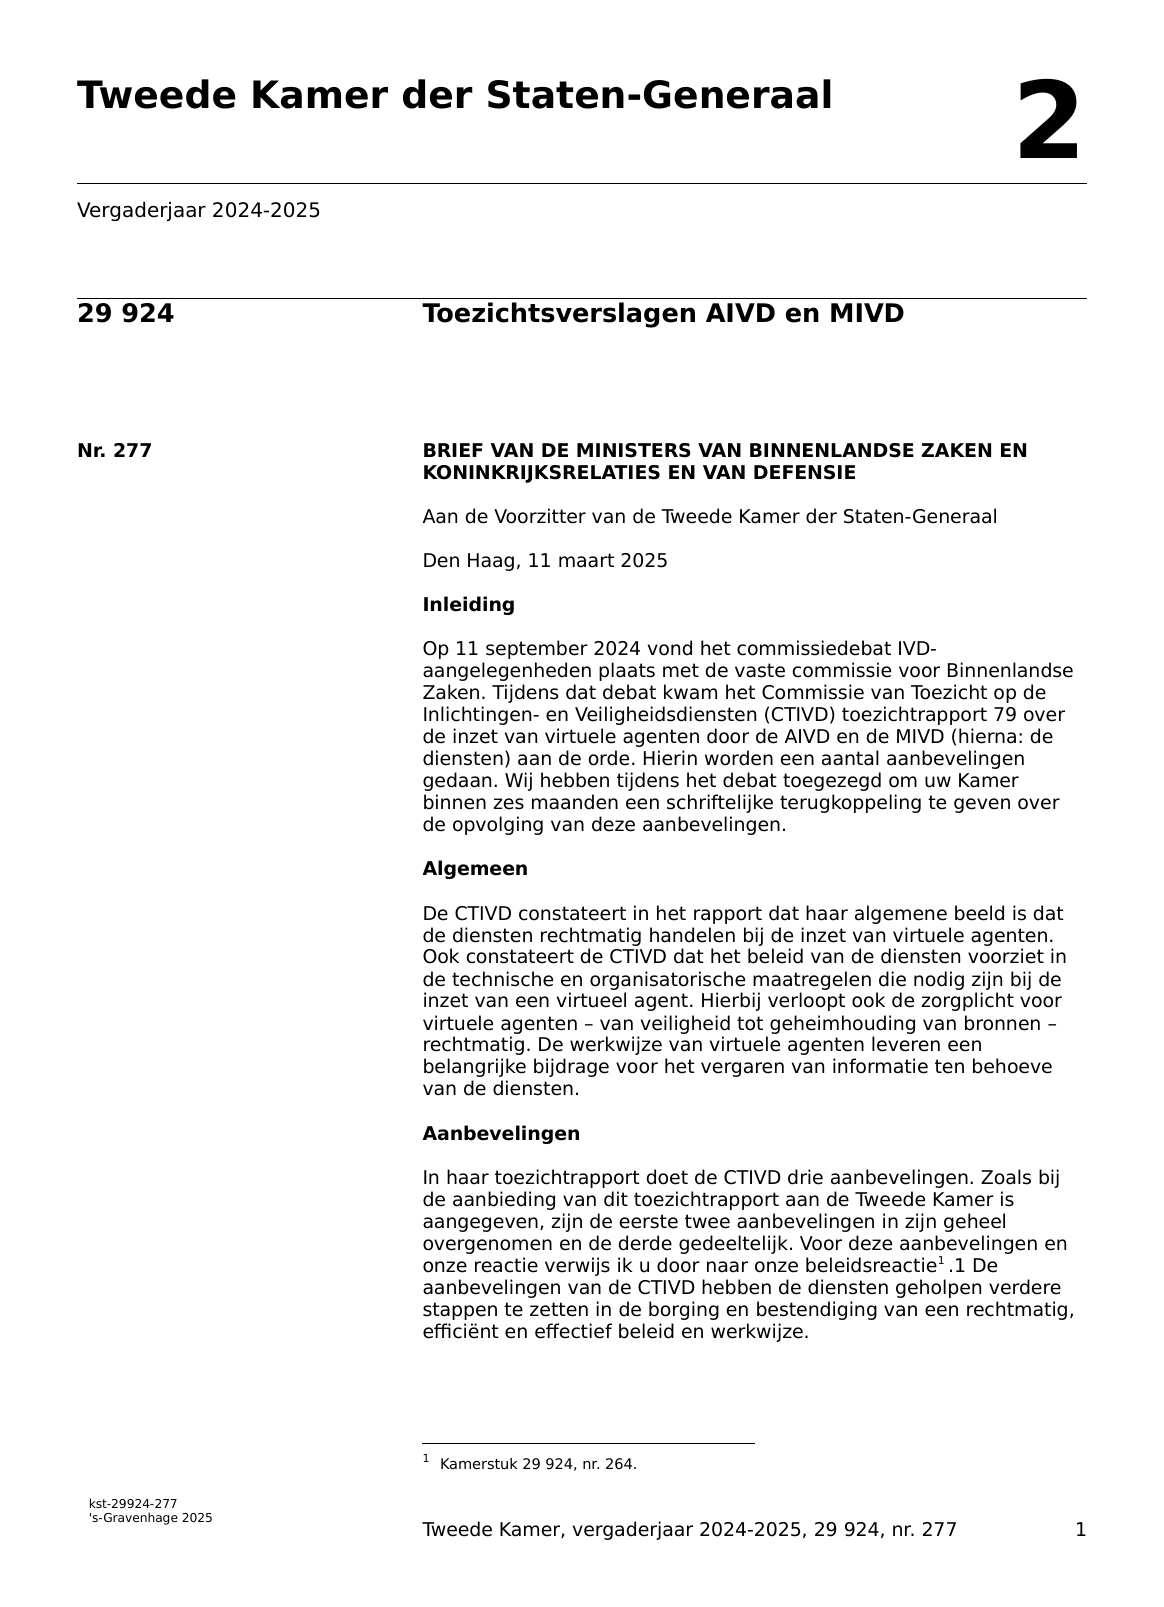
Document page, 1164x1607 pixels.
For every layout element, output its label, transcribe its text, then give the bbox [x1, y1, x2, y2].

table_cell Vergaderjaar 2024-2025 [77, 184, 1087, 298]
text Aan de Voorzitter van de Tweede Kamer der Staten-Generaal [422, 506, 1087, 528]
table_header Tweede Kamer der Staten-Generaal [77, 59, 886, 183]
subtitle Inleiding [422, 594, 1087, 616]
text In haar toezichtrapport doet de CTIVD drie aanbevelingen. Zoals bij de aanbieding van dit toezichtrapport aan de Tweede Kamer is aangegeven, zijn de eerste twee aanbevelingen in zijn geheel overgenomen en de derde gedeeltelijk. Voor deze aanbevelingen en onze reactie verwijs ik u door naar onze beleidsreactie.1 De aanbevelingen van de CTIVD hebben de diensten geholpen verdere stappen te zetten in de borging en bestendiging van een rechtmatig, efficiënt en effectief beleid en werkwijze. [422, 1167, 1087, 1342]
text De CTIVD constateert in het rapport dat haar algemene beeld is dat de diensten rechtmatig handelen bij de inzet van virtuele agenten. Ook constateert de CTIVD dat het beleid van de diensten voorziet in de technische en organisatorische maatregelen die nodig zijn bij de inzet van een virtueel agent. Hierbij verloopt ook de zorgplicht voor virtuele agenten – van veiligheid tot geheimhouding van bronnen – rechtmatig. De werkwijze van virtuele agenten leveren een belangrijke bijdrage voor het vergaren van informatie ten behoeve van de diensten. [422, 902, 1087, 1100]
subtitle 29 924 Toezichtsverslagen AIVD en MIVD [77, 299, 1087, 329]
subtitle Algemeen [422, 858, 1087, 880]
text 's-Gravenhage 2025 [88, 1511, 323, 1525]
text Kamerstuk 29 924, nr. 264. [422, 1452, 1087, 1474]
subtitle Aanbevelingen [422, 1122, 1087, 1144]
subtitle Nr. 277 BRIEF VAN DE MINISTERS VAN BINNENLANDSE ZAKEN EN KONINKRIJKSRELATIES EN VAN DEFENSIE [77, 440, 1087, 484]
text Den Haag, 11 maart 2025 [422, 550, 1087, 572]
table_header 2 [886, 59, 1087, 183]
text kst-29924-277 [88, 1497, 323, 1511]
text Op 11 september 2024 vond het commissiedebat IVD-aangelegenheden plaats met de vaste commissie voor Binnenlandse Zaken. Tijdens dat debat kwam het Commissie van Toezicht op de Inlichtingen- en Veiligheidsdiensten (CTIVD) toezichtrapport 79 over de inzet van virtuele agenten door de AIVD en de MIVD (hierna: de diensten) aan de orde. Hierin worden een aantal aanbevelingen gedaan. Wij hebben tijdens het debat toegezegd om uw Kamer binnen zes maanden een schriftelijke terugkoppeling te geven over de opvolging van deze aanbevelingen. [422, 638, 1087, 836]
